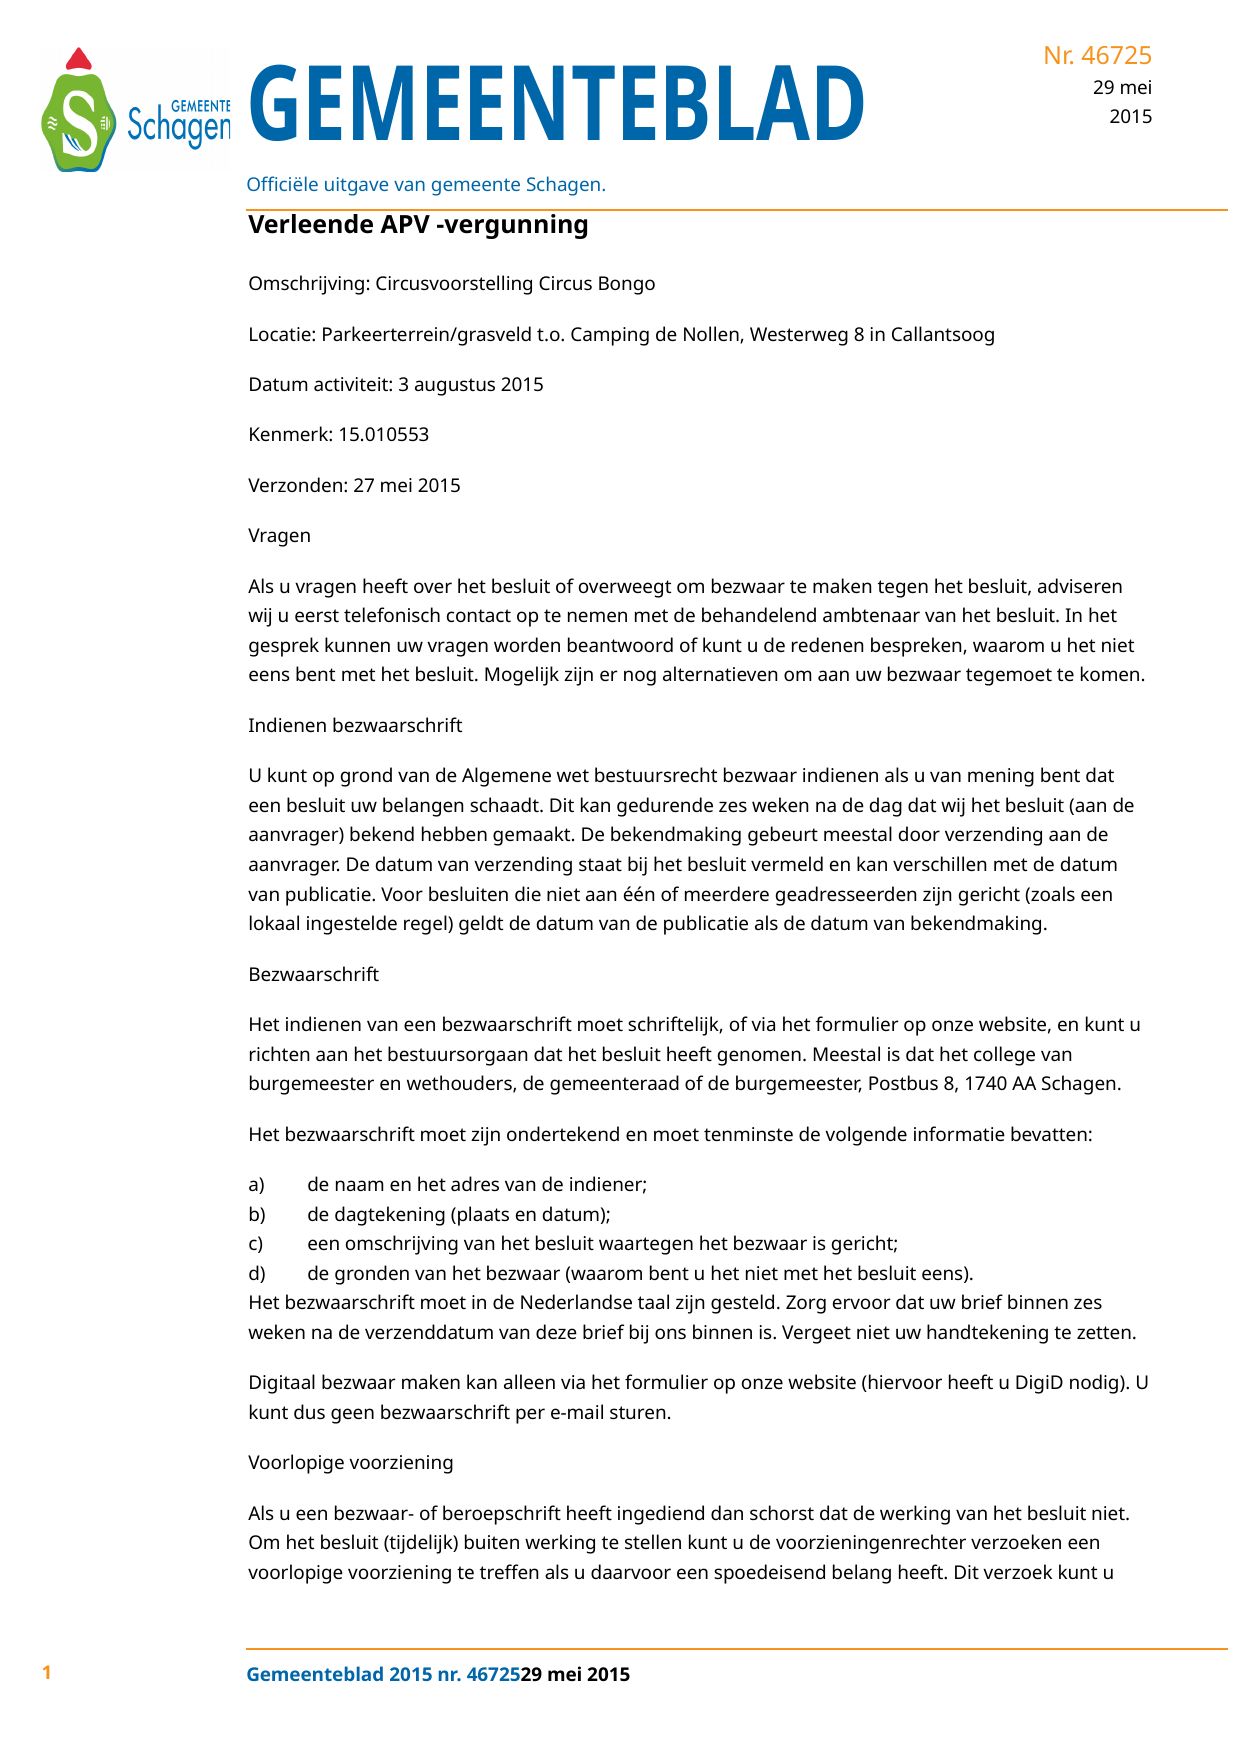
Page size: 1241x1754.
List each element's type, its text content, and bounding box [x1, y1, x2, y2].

text Omschrijving: Circusvoorstelling Circus Bongo [248, 270, 1152, 296]
text Verzonden: 27 mei 2015 [248, 472, 1152, 498]
list de naam en het adres van de indiener; [248, 1171, 1152, 1197]
list de dagtekening (plaats en datum); [248, 1201, 1152, 1226]
text Het indienen van een bezwaarschrift moet schriftelijk, of via het formulier op onze website, en kunt u richten aan het bestuursorgaan dat het besluit heeft genomen. Meestal is dat het college van burgemeester en wethouders, de gemeenteraad of de burgemeester, Postbus 8, 1740 AA Schagen. [248, 1011, 1152, 1096]
text Digitaal bezwaar maken kan alleen via het formulier op onze website (hiervoor heeft u DigiD nodig). U kunt dus geen bezwaarschrift per e-mail sturen. [248, 1369, 1152, 1425]
list een omschrijving van het besluit waartegen het bezwaar is gericht; [248, 1230, 1152, 1256]
text Het bezwaarschrift moet in de Nederlandse taal zijn gesteld. Zorg ervoor dat uw brief binnen zes weken na de verzenddatum van deze brief bij ons binnen is. Vergeet niet uw handtekening te zetten. [248, 1289, 1152, 1345]
text Datum activiteit: 3 augustus 2015 [248, 371, 1152, 397]
text Vragen [248, 522, 1152, 548]
text Het bezwaarschrift moet zijn ondertekend en moet tenminste de volgende informatie bevatten: [248, 1121, 1152, 1146]
picture [41, 47, 231, 172]
text U kunt op grond van de Algemene wet bestuursrecht bezwaar indienen als u van mening bent dat een besluit uw belangen schaadt. Dit kan gedurende zes weken na de dag dat wij het besluit (aan de aanvrager) bekend hebben gemaakt. De bekendmaking gebeurt meestal door verzending aan de aanvrager. De datum van verzending staat bij het besluit vermeld en kan verschillen met de datum van publicatie. Voor besluiten die niet aan één of meerdere geadresseerden zijn gericht (zoals een lokaal ingestelde regel) geldt de datum van de publicatie als de datum van bekendmaking. [248, 762, 1152, 936]
text Kenmerk: 15.010553 [248, 422, 1152, 447]
text Indienen bezwaarschrift [248, 712, 1152, 738]
text Locatie: Parkeerterrein/grasveld t.o. Camping de Nollen, Westerweg 8 in Callantsoog [248, 321, 1152, 346]
text Als u een bezwaar- of beroepschrift heeft ingediend dan schorst dat de werking van het besluit niet. Om het besluit (tijdelijk) buiten werking te stellen kunt u de voorzieningenrechter verzoeken een voorlopige voorziening te treffen als u daarvoor een spoedeisend belang heeft. Dit verzoek kunt u [248, 1500, 1152, 1585]
text Verleende APV -vergunning [248, 211, 1152, 241]
text Voorlopige voorziening [248, 1449, 1152, 1475]
text Als u vragen heeft over het besluit of overweegt om bezwaar te maken tegen het besluit, adviseren wij u eerst telefonisch contact op te nemen met de behandelend ambtenaar van het besluit. In het gesprek kunnen uw vragen worden beantwoord of kunt u de redenen bespreken, waarom u het niet eens bent met het besluit. Mogelijk zijn er nog alternatieven om aan uw bezwaar tegemoet te komen. [248, 573, 1152, 687]
text Bezwaarschrift [248, 961, 1152, 986]
list de gronden van het bezwaar (waarom bent u het niet met het besluit eens). [248, 1260, 1152, 1286]
